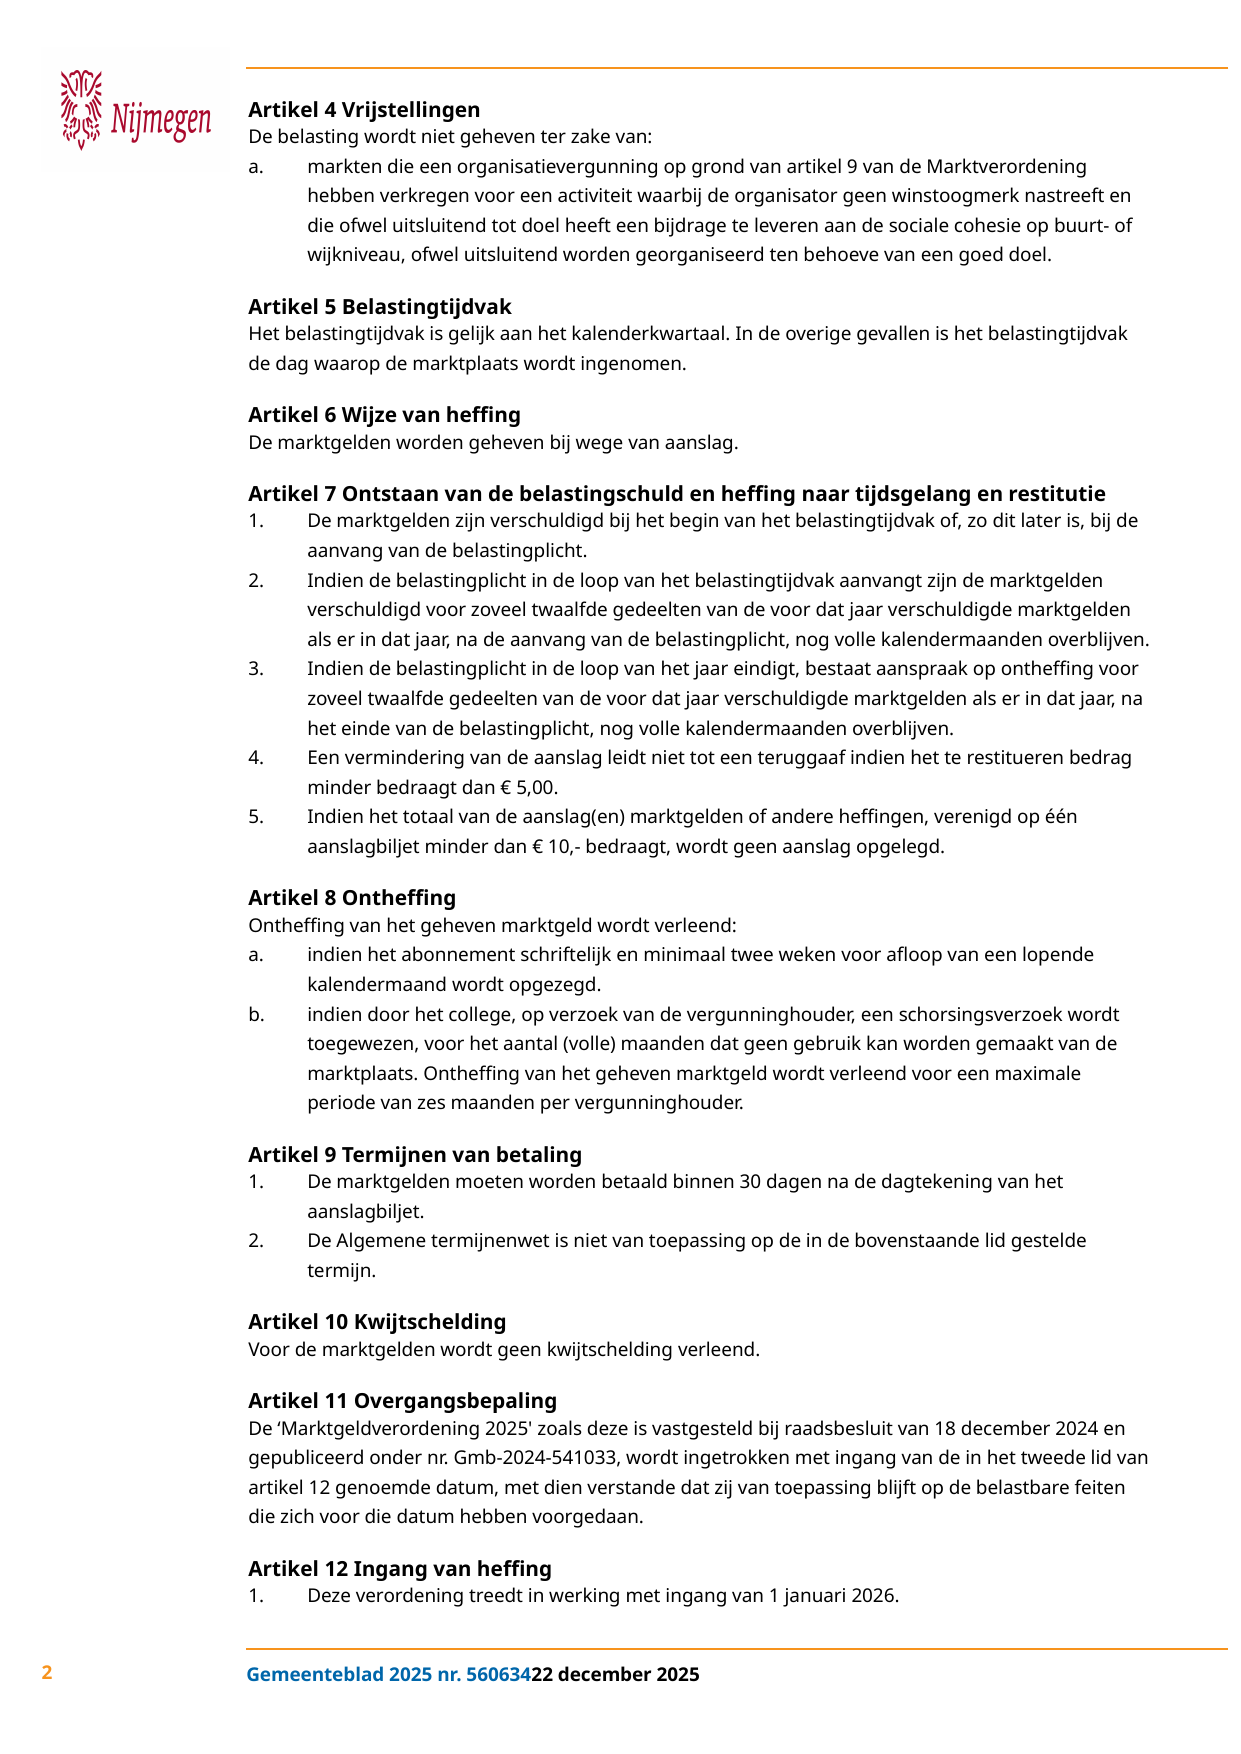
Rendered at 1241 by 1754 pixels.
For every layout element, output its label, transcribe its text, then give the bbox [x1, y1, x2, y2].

text Ontheffing van het geheven marktgeld wordt verleend: [248, 912, 1152, 938]
list Deze verordening treedt in werking met ingang van 1 januari 2026. [248, 1582, 1152, 1608]
text Artikel 7 Ontstaan van de belastingschuld en heffing naar tijdsgelang en restitutie [248, 479, 1152, 508]
list De marktgelden moeten worden betaald binnen 30 dagen na de dagtekening van het aanslagbiljet. [248, 1168, 1152, 1224]
text Artikel 8 Ontheffing [248, 883, 1152, 912]
list Indien de belastingplicht in de loop van het belastingtijdvak aanvangt zijn de marktgelden verschuldigd voor zoveel twaalfde gedeelten van de voor dat jaar verschuldigde marktgelden als er in dat jaar, na de aanvang van de belastingplicht, nog volle kalendermaanden overblijven. [248, 567, 1152, 652]
text Artikel 9 Termijnen van betaling [248, 1140, 1152, 1168]
list markten die een organisatievergunning op grond van artikel 9 van de Marktverordening hebben verkregen voor een activiteit waarbij de organisator geen winstoogmerk nastreeft en die ofwel uitsluitend tot doel heeft een bijdrage te leveren aan de sociale cohesie op buurt- of wijkniveau, ofwel uitsluitend worden georganiseerd ten behoeve van een goed doel. [248, 153, 1152, 267]
picture [41, 47, 231, 172]
text De marktgelden worden geheven bij wege van aanslag. [248, 429, 1152, 454]
list Een vermindering van de aanslag leidt niet tot een teruggaaf indien het te restitueren bedrag minder bedraagt dan € 5,00. [248, 744, 1152, 800]
list Indien het totaal van de aanslag(en) marktgelden of andere heffingen, verenigd op één aanslagbiljet minder dan € 10,- bedraagt, wordt geen aanslag opgelegd. [248, 803, 1152, 859]
text Artikel 5 Belastingtijdvak [248, 292, 1152, 320]
text De ‘Marktgeldverordening 2025' zoals deze is vastgesteld bij raadsbesluit van 18 december 2024 en gepubliceerd onder nr. Gmb-2024-541033, wordt ingetrokken met ingang van de in het tweede lid van artikel 12 genoemde datum, met dien verstande dat zij van toepassing blijft op de belastbare feiten die zich voor die datum hebben voorgedaan. [248, 1415, 1152, 1529]
list indien door het college, op verzoek van de vergunninghouder, een schorsingsverzoek wordt toegewezen, voor het aantal (volle) maanden dat geen gebruik kan worden gemaakt van de marktplaats. Ontheffing van het geheven marktgeld wordt verleend voor een maximale periode van zes maanden per vergunninghouder. [248, 1001, 1152, 1115]
text De belasting wordt niet geheven ter zake van: [248, 123, 1152, 149]
list De Algemene termijnenwet is niet van toepassing op de in de bovenstaande lid gestelde termijn. [248, 1227, 1152, 1283]
text Het belastingtijdvak is gelijk aan het kalenderkwartaal. In de overige gevallen is het belastingtijdvak de dag waarop de marktplaats wordt ingenomen. [248, 320, 1152, 376]
text Voor de marktgelden wordt geen kwijtschelding verleend. [248, 1336, 1152, 1362]
list Indien de belastingplicht in de loop van het jaar eindigt, bestaat aanspraak op ontheffing voor zoveel twaalfde gedeelten van de voor dat jaar verschuldigde marktgelden als er in dat jaar, na het einde van de belastingplicht, nog volle kalendermaanden overblijven. [248, 656, 1152, 741]
text Artikel 11 Overgangsbepaling [248, 1386, 1152, 1415]
text Artikel 6 Wijze van heffing [248, 400, 1152, 429]
text Artikel 10 Kwijtschelding [248, 1307, 1152, 1336]
text Artikel 12 Ingang van heffing [248, 1554, 1152, 1582]
list indien het abonnement schriftelijk en minimaal twee weken voor afloop van een lopende kalendermaand wordt opgezegd. [248, 942, 1152, 997]
list De marktgelden zijn verschuldigd bij het begin van het belastingtijdvak of, zo dit later is, bij de aanvang van de belastingplicht. [248, 508, 1152, 563]
text Artikel 4 Vrijstellingen [248, 95, 1152, 123]
